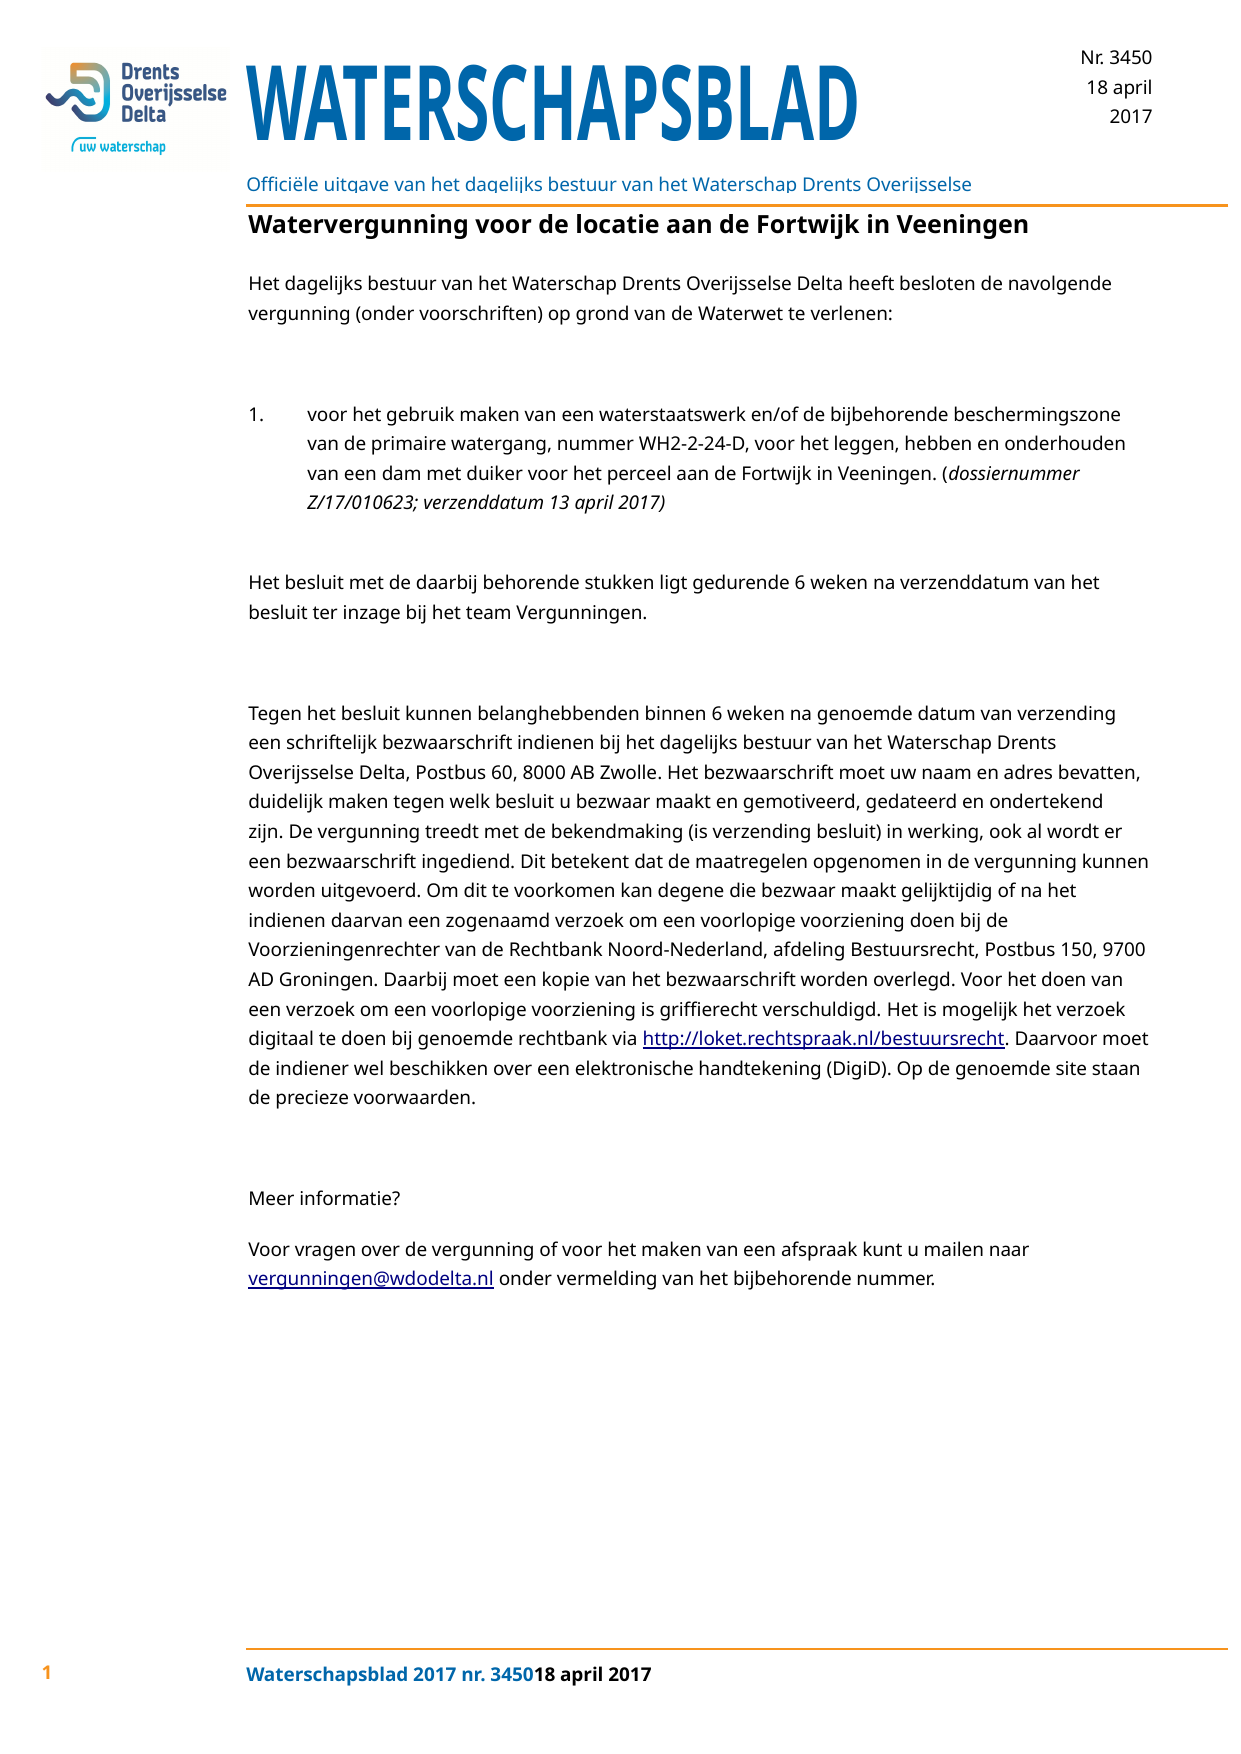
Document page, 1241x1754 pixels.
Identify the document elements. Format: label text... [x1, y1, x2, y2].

text Het dagelijks bestuur van het Waterschap Drents Overijsselse Delta heeft besloten de navolgende vergunning (onder voorschriften) op grond van de Waterwet te verlenen: [248, 270, 1152, 326]
picture [41, 47, 231, 172]
text Meer informatie? [248, 1185, 1152, 1211]
text Watervergunning voor de locatie aan de Fortwijk in Veeningen [248, 207, 1152, 241]
text Tegen het besluit kunnen belanghebbenden binnen 6 weken na genoemde datum van verzending een schriftelijk bezwaarschrift indienen bij het dagelijks bestuur van het Waterschap Drents Overijsselse Delta, Postbus 60, 8000 AB Zwolle. Het bezwaarschrift moet uw naam en adres bevatten, duidelijk maken tegen welk besluit u bezwaar maakt en gemotiveerd, gedateerd en ondertekend zijn. De vergunning treedt met de bekendmaking (is verzending besluit) in werking, ook al wordt er een bezwaarschrift ingediend. Dit betekent dat de maatregelen opgenomen in de vergunning kunnen worden uitgevoerd. Om dit te voorkomen kan degene die bezwaar maakt gelijktijdig of na het indienen daarvan een zogenaamd verzoek om een voorlopige voorziening doen bij de Voorzieningenrechter van de Rechtbank Noord-Nederland, afdeling Bestuursrecht, Postbus 150, 9700 AD Groningen. Daarbij moet een kopie van het bezwaarschrift worden overlegd. Voor het doen van een verzoek om een voorlopige voorziening is griffierecht verschuldigd. Het is mogelijk het verzoek digitaal te doen bij genoemde rechtbank via http://loket.rechtspraak.nl/bestuursrecht. Daarvoor moet de indiener wel beschikken over een elektronische handtekening (DigiD). Op de genoemde site staan de precieze voorwaarden. [248, 700, 1152, 1110]
list voor het gebruik maken van een waterstaatswerk en/of de bijbehorende beschermingszone van de primaire watergang, nummer WH2-2-24-D, voor het leggen, hebben en onderhouden van een dam met duiker voor het perceel aan de Fortwijk in Veeningen. (dossiernummer Z/17/010623; verzenddatum 13 april 2017) [248, 401, 1152, 515]
text Voor vragen over de vergunning of voor het maken van een afspraak kunt u mailen naar vergunningen@wdodelta.nl onder vermelding van het bijbehorende nummer. [248, 1236, 1152, 1291]
text Het besluit met de daarbij behorende stukken ligt gedurende 6 weken na verzenddatum van het besluit ter inzage bij het team Vergunningen. [248, 569, 1152, 625]
